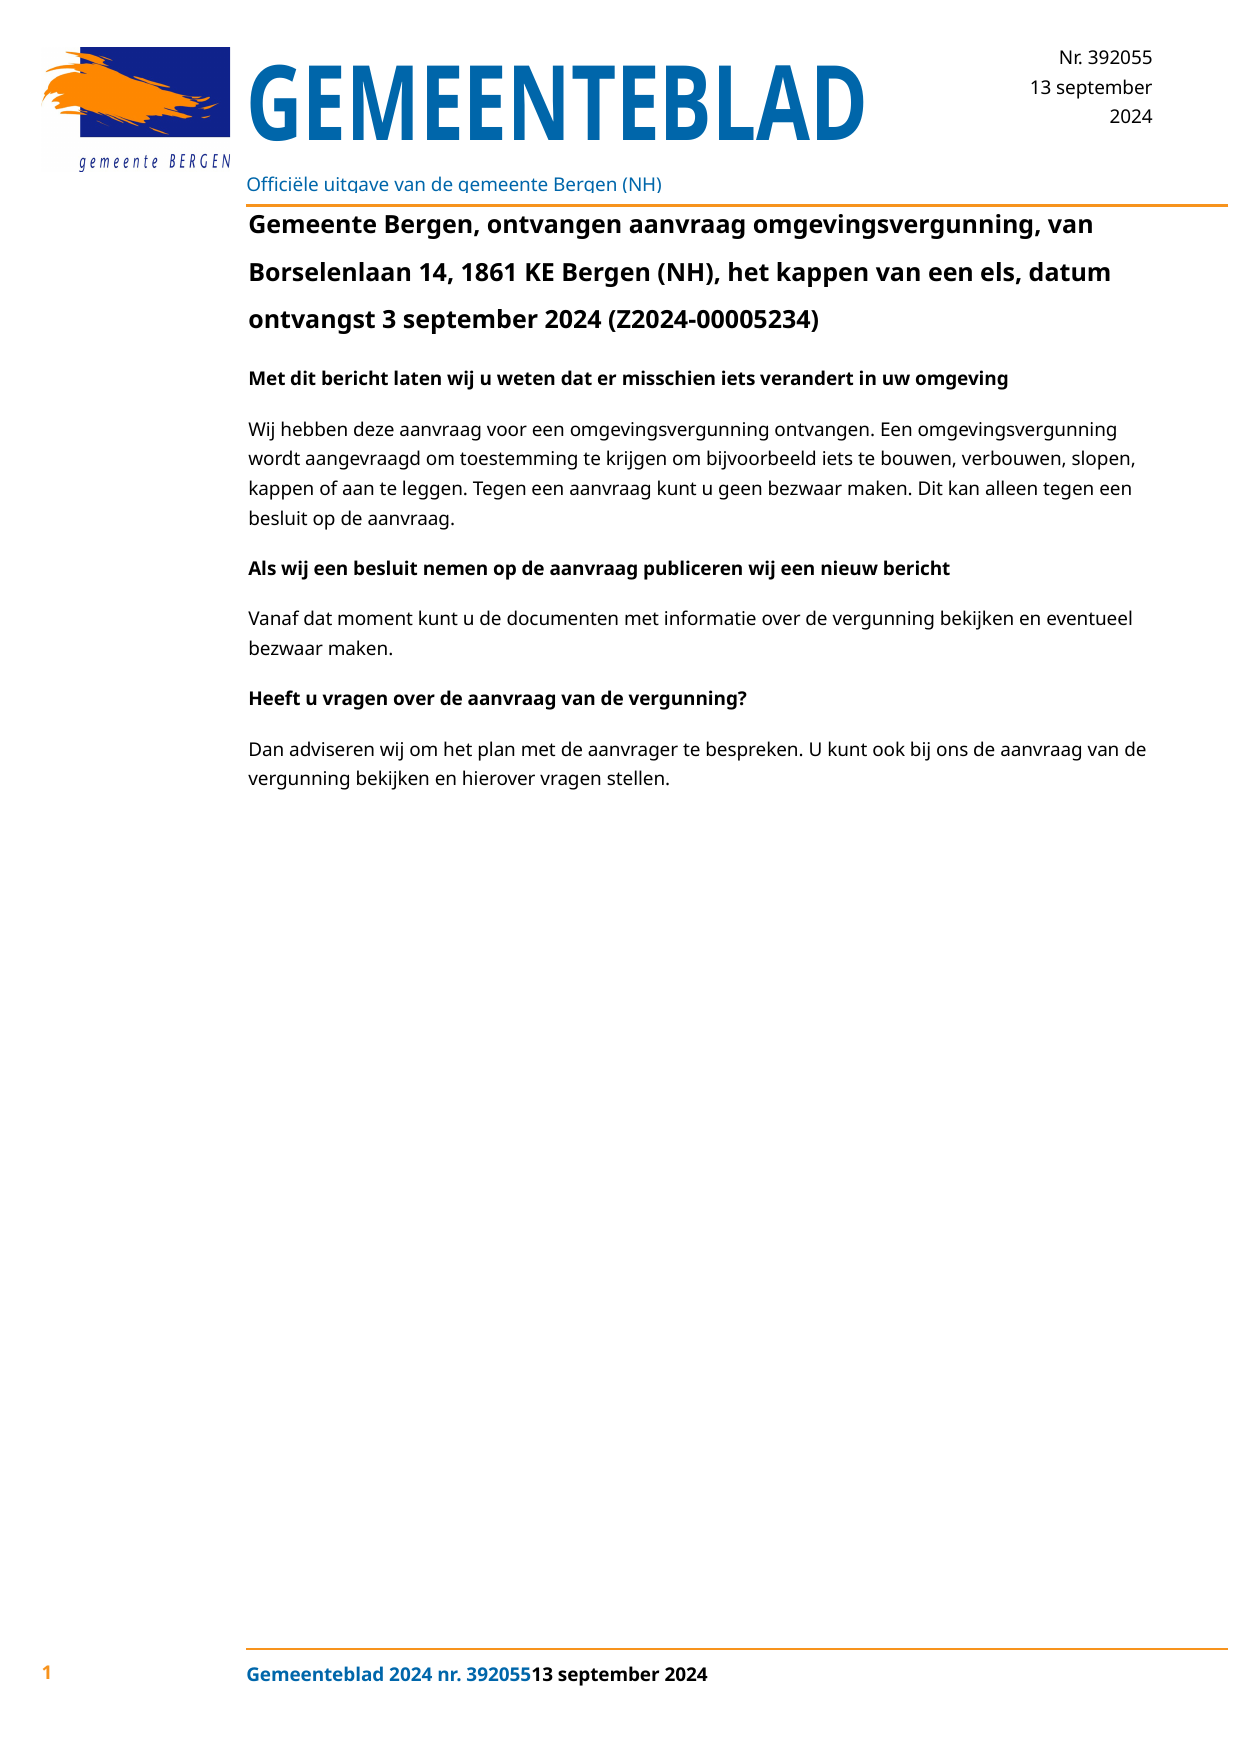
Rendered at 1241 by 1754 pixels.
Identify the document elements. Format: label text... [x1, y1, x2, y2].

text Als wij een besluit nemen op de aanvraag publiceren wij een nieuw bericht [248, 555, 1152, 581]
text Met dit bericht laten wij u weten dat er misschien iets verandert in uw omgeving [248, 366, 1152, 391]
text Heeft u vragen over de aanvraag van de vergunning? [248, 686, 1152, 711]
picture [41, 47, 231, 172]
text Gemeente Bergen, ontvangen aanvraag omgevingsvergunning, van Borselenlaan 14, 1861 KE Bergen (NH), het kappen van een els, datum ontvangst 3 september 2024 (Z2024-00005234) [248, 207, 1152, 336]
text Wij hebben deze aanvraag voor een omgevingsvergunning ontvangen. Een omgevingsvergunning wordt aangevraagd om toestemming te krijgen om bijvoorbeeld iets te bouwen, verbouwen, slopen, kappen of aan te leggen. Tegen een aanvraag kunt u geen bezwaar maken. Dit kan alleen tegen een besluit op de aanvraag. [248, 416, 1152, 530]
text Dan adviseren wij om het plan met de aanvrager te bespreken. U kunt ook bij ons de aanvraag van de vergunning bekijken en hierover vragen stellen. [248, 736, 1152, 791]
text Vanaf dat moment kunt u de documenten met informatie over de vergunning bekijken en eventueel bezwaar maken. [248, 606, 1152, 661]
